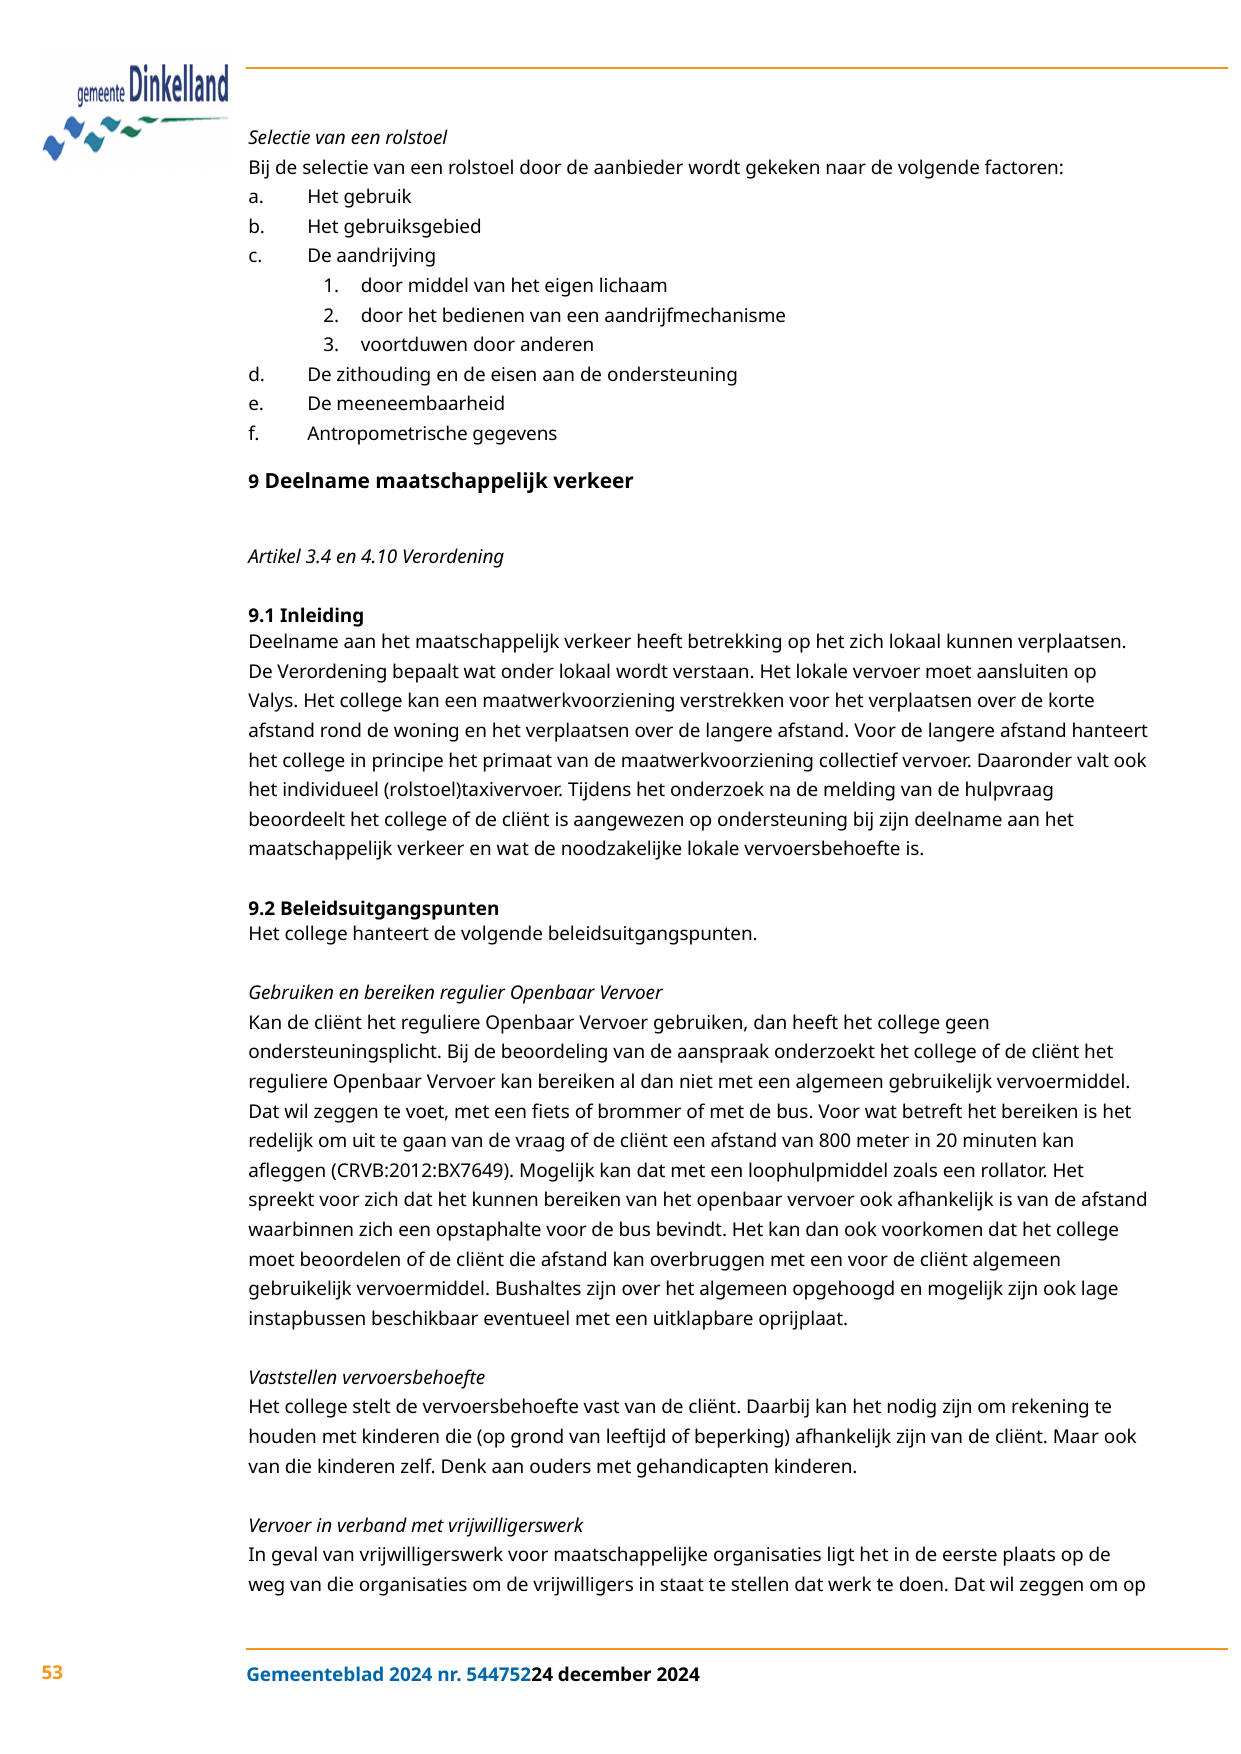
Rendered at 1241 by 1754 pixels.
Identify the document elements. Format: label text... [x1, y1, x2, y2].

text Vervoer in verband met vrijwilligerswerk [248, 1512, 1152, 1538]
list De meeneembaarheid [248, 391, 1152, 416]
list door het bedienen van een aandrijfmechanisme [323, 302, 1152, 328]
list Het gebruik [248, 183, 1152, 209]
text 9.2 Beleidsuitgangspunten [248, 895, 1152, 920]
list door middel van het eigen lichaam [323, 272, 1152, 298]
list voortduwen door anderen [323, 331, 1152, 357]
text Kan de cliënt het reguliere Openbaar Vervoer gebruiken, dan heeft het college geen ondersteuningsplicht. Bij de beoordeling van de aanspraak onderzoekt het college of de cliënt het reguliere Openbaar Vervoer kan bereiken al dan niet met een algemeen gebruikelijk vervoermiddel. Dat wil zeggen te voet, met een fiets of brommer of met de bus. Voor wat betreft het bereiken is het redelijk om uit te gaan van de vraag of de cliënt een afstand van 800 meter in 20 minuten kan afleggen (CRVB:2012:BX7649). Mogelijk kan dat met een loophulpmiddel zoals een rollator. Het spreekt voor zich dat het kunnen bereiken van het openbaar vervoer ook afhankelijk is van de afstand waarbinnen zich een opstaphalte voor de bus bevindt. Het kan dan ook voorkomen dat het college moet beoordelen of de cliënt die afstand kan overbruggen met een voor de cliënt algemeen gebruikelijk vervoermiddel. Bushaltes zijn over het algemeen opgehoogd en mogelijk zijn ook lage instapbussen beschikbaar eventueel met een uitklapbare oprijplaat. [248, 1009, 1152, 1331]
text 9.1 Inleiding [248, 603, 1152, 628]
text Bij de selectie van een rolstoel door de aanbieder wordt gekeken naar de volgende factoren: [248, 154, 1152, 180]
text Deelname aan het maatschappelijk verkeer heeft betrekking op het zich lokaal kunnen verplaatsen. De Verordening bepaalt wat onder lokaal wordt verstaan. Het lokale vervoer moet aansluiten op Valys. Het college kan een maatwerkvoorziening verstrekken voor het verplaatsen over de korte afstand rond de woning en het verplaatsen over de langere afstand. Voor de langere afstand hanteert het college in principe het primaat van de maatwerkvoorziening collectief vervoer. Daaronder valt ook het individueel (rolstoel)taxivervoer. Tijdens het onderzoek na de melding van de hulpvraag beoordeelt het college of de cliënt is aangewezen op ondersteuning bij zijn deelname aan het maatschappelijk verkeer en wat de noodzakelijke lokale vervoersbehoefte is. [248, 628, 1152, 861]
text Het college hanteert de volgende beleidsuitgangspunten. [248, 920, 1152, 946]
text Selectie van een rolstoel [248, 124, 1152, 150]
list Antropometrische gegevens [248, 420, 1152, 446]
text Gebruiken en bereiken regulier Openbaar Vervoer [248, 979, 1152, 1005]
list De aandrijving [248, 243, 1152, 268]
list Het gebruiksgebied [248, 213, 1152, 239]
text In geval van vrijwilligerswerk voor maatschappelijke organisaties ligt het in de eerste plaats op de weg van die organisaties om de vrijwilligers in staat te stellen dat werk te doen. Dat wil zeggen om op [248, 1542, 1152, 1597]
text Artikel 3.4 en 4.10 Verordening [248, 543, 1152, 569]
text 9 Deelname maatschappelijk verkeer [248, 466, 1152, 494]
text Het college stelt de vervoersbehoefte vast van de cliënt. Daarbij kan het nodig zijn om rekening te houden met kinderen die (op grond van leeftijd of beperking) afhankelijk zijn van de cliënt. Maar ook van die kinderen zelf. Denk aan ouders met gehandicapten kinderen. [248, 1394, 1152, 1479]
picture [41, 47, 231, 172]
text Vaststellen vervoersbehoefte [248, 1364, 1152, 1390]
list De zithouding en de eisen aan de ondersteuning [248, 361, 1152, 387]
